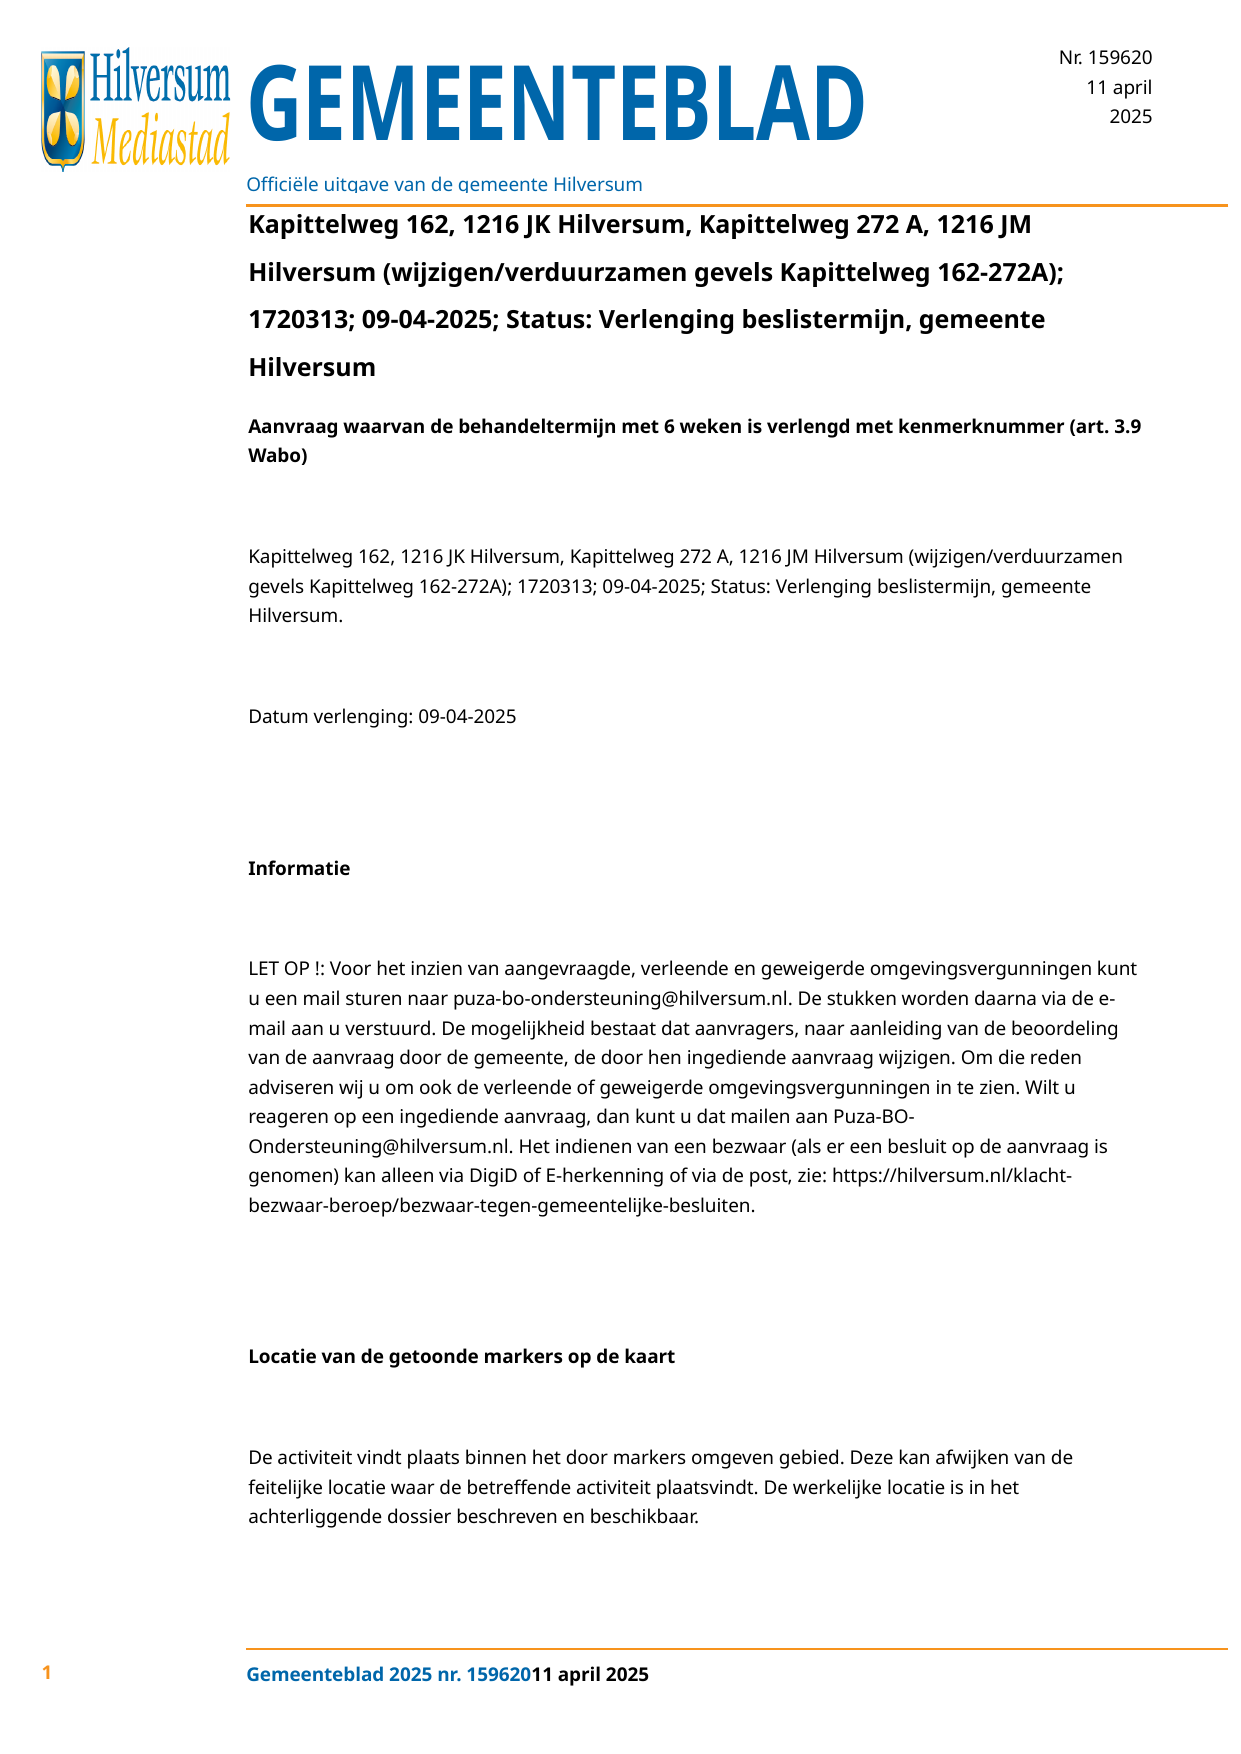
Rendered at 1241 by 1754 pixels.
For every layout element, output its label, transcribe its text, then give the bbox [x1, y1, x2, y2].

text De activiteit vindt plaats binnen het door markers omgeven gebied. Deze kan afwijken van de feitelijke locatie waar de betreffende activiteit plaatsvindt. De werkelijke locatie is in het achterliggende dossier beschreven en beschikbaar. [248, 1444, 1152, 1529]
text Locatie van de getoonde markers op de kaart [248, 1343, 1152, 1369]
text LET OP !: Voor het inzien van aangevraagde, verleende en geweigerde omgevingsvergunningen kunt u een mail sturen naar puza-bo-ondersteuning@hilversum.nl. De stukken worden daarna via de e-mail aan u verstuurd. De mogelijkheid bestaat dat aanvragers, naar aanleiding van de beoordeling van de aanvraag door de gemeente, de door hen ingediende aanvraag wijzigen. Om die reden adviseren wij u om ook de verleende of geweigerde omgevingsvergunningen in te zien. Wilt u reageren op een ingediende aanvraag, dan kunt u dat mailen aan Puza-BO-Ondersteuning@hilversum.nl. Het indienen van een bezwaar (als er een besluit op de aanvraag is genomen) kan alleen via DigiD of E-herkenning of via de post, zie: https://hilversum.nl/klacht-bezwaar-beroep/bezwaar-tegen-gemeentelijke-besluiten. [248, 956, 1152, 1218]
text Kapittelweg 162, 1216 JK Hilversum, Kapittelweg 272 A, 1216 JM Hilversum (wijzigen/verduurzamen gevels Kapittelweg 162-272A); 1720313; 09-04-2025; Status: Verlenging beslistermijn, gemeente Hilversum [248, 207, 1152, 384]
text Kapittelweg 162, 1216 JK Hilversum, Kapittelweg 272 A, 1216 JM Hilversum (wijzigen/verduurzamen gevels Kapittelweg 162-272A); 1720313; 09-04-2025; Status: Verlenging beslistermijn, gemeente Hilversum. [248, 543, 1152, 628]
text Aanvraag waarvan de behandeltermijn met 6 weken is verlengd met kenmerknummer (art. 3.9 Wabo) [248, 413, 1152, 468]
picture [41, 47, 231, 172]
text Informatie [248, 855, 1152, 881]
text Datum verlenging: 09-04-2025 [248, 703, 1152, 729]
